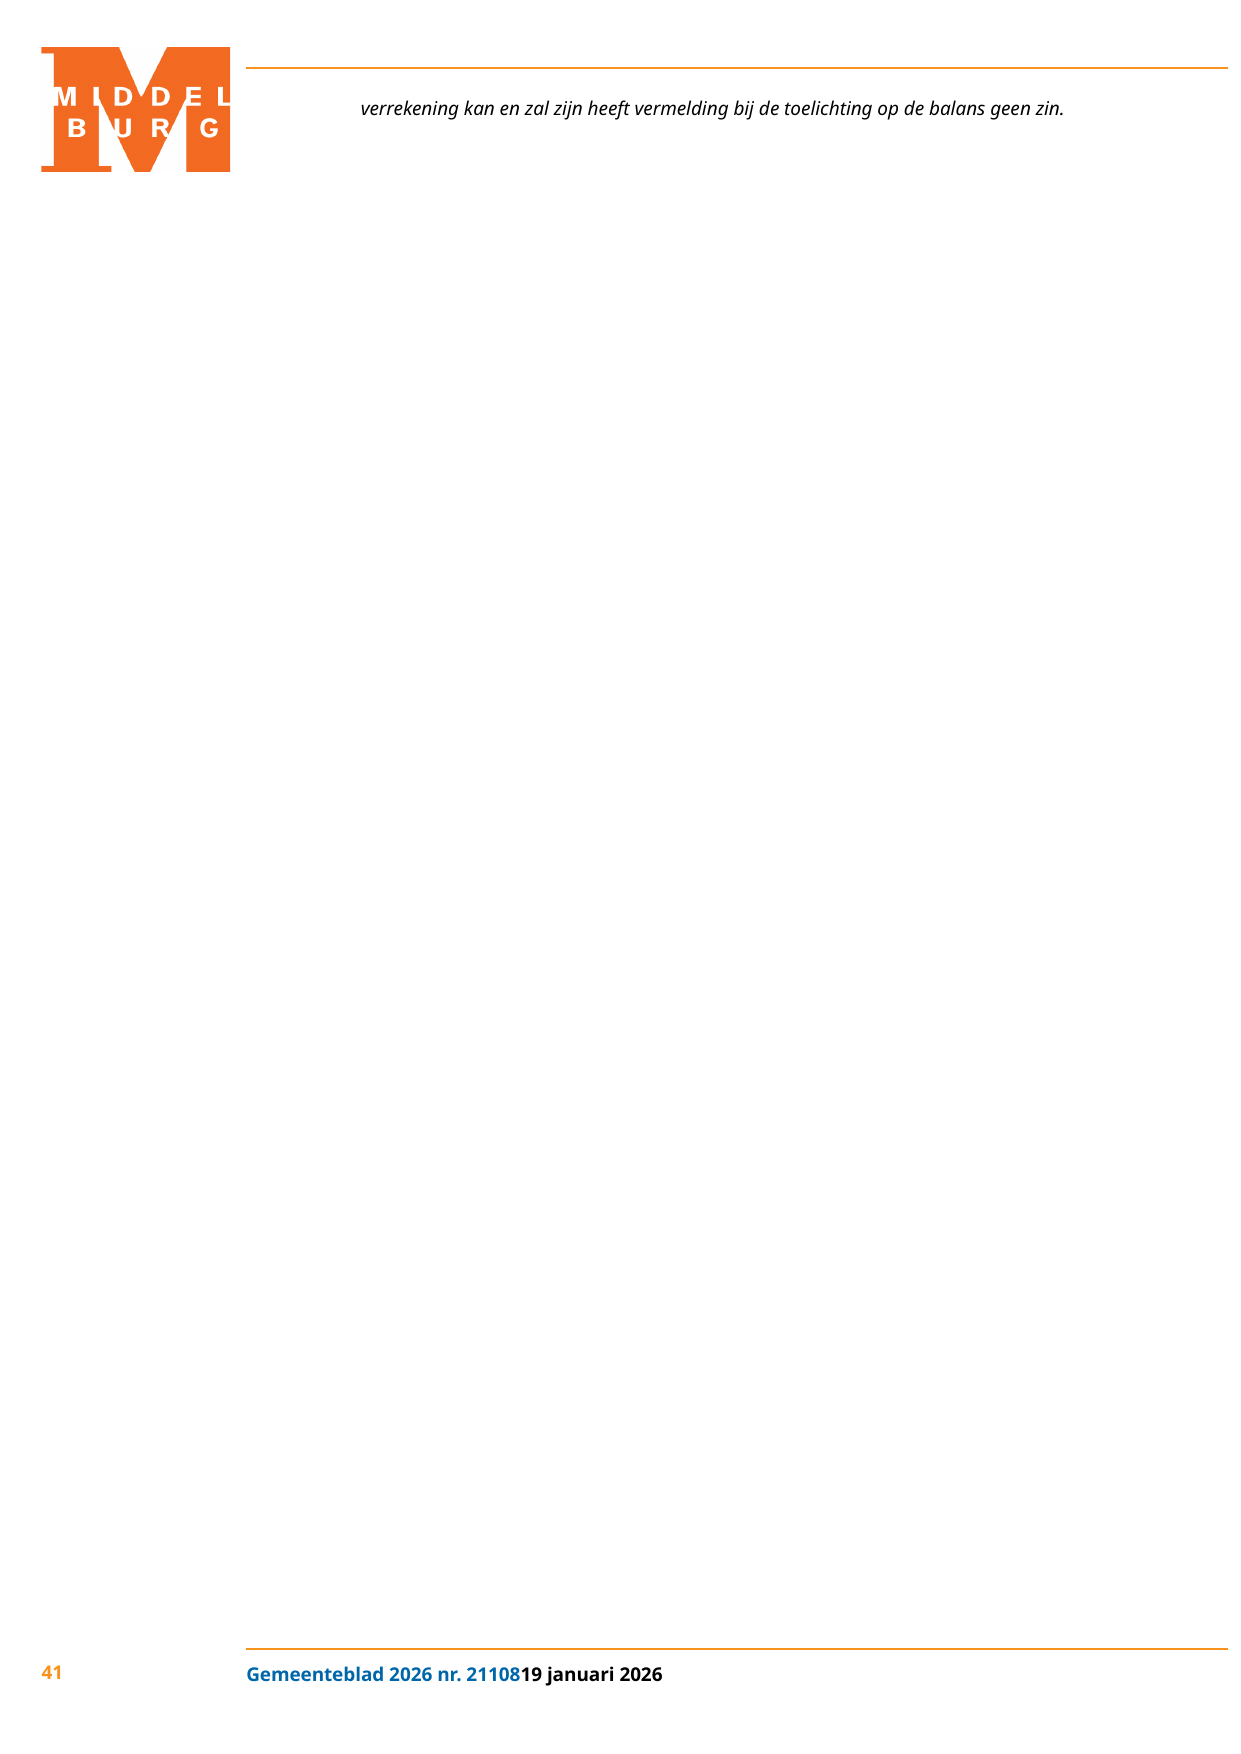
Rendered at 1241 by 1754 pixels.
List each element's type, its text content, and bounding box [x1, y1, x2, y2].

list verrekening kan en zal zijn heeft vermelding bij de toelichting op de balans geen zin. [323, 95, 1152, 121]
picture [41, 47, 231, 172]
